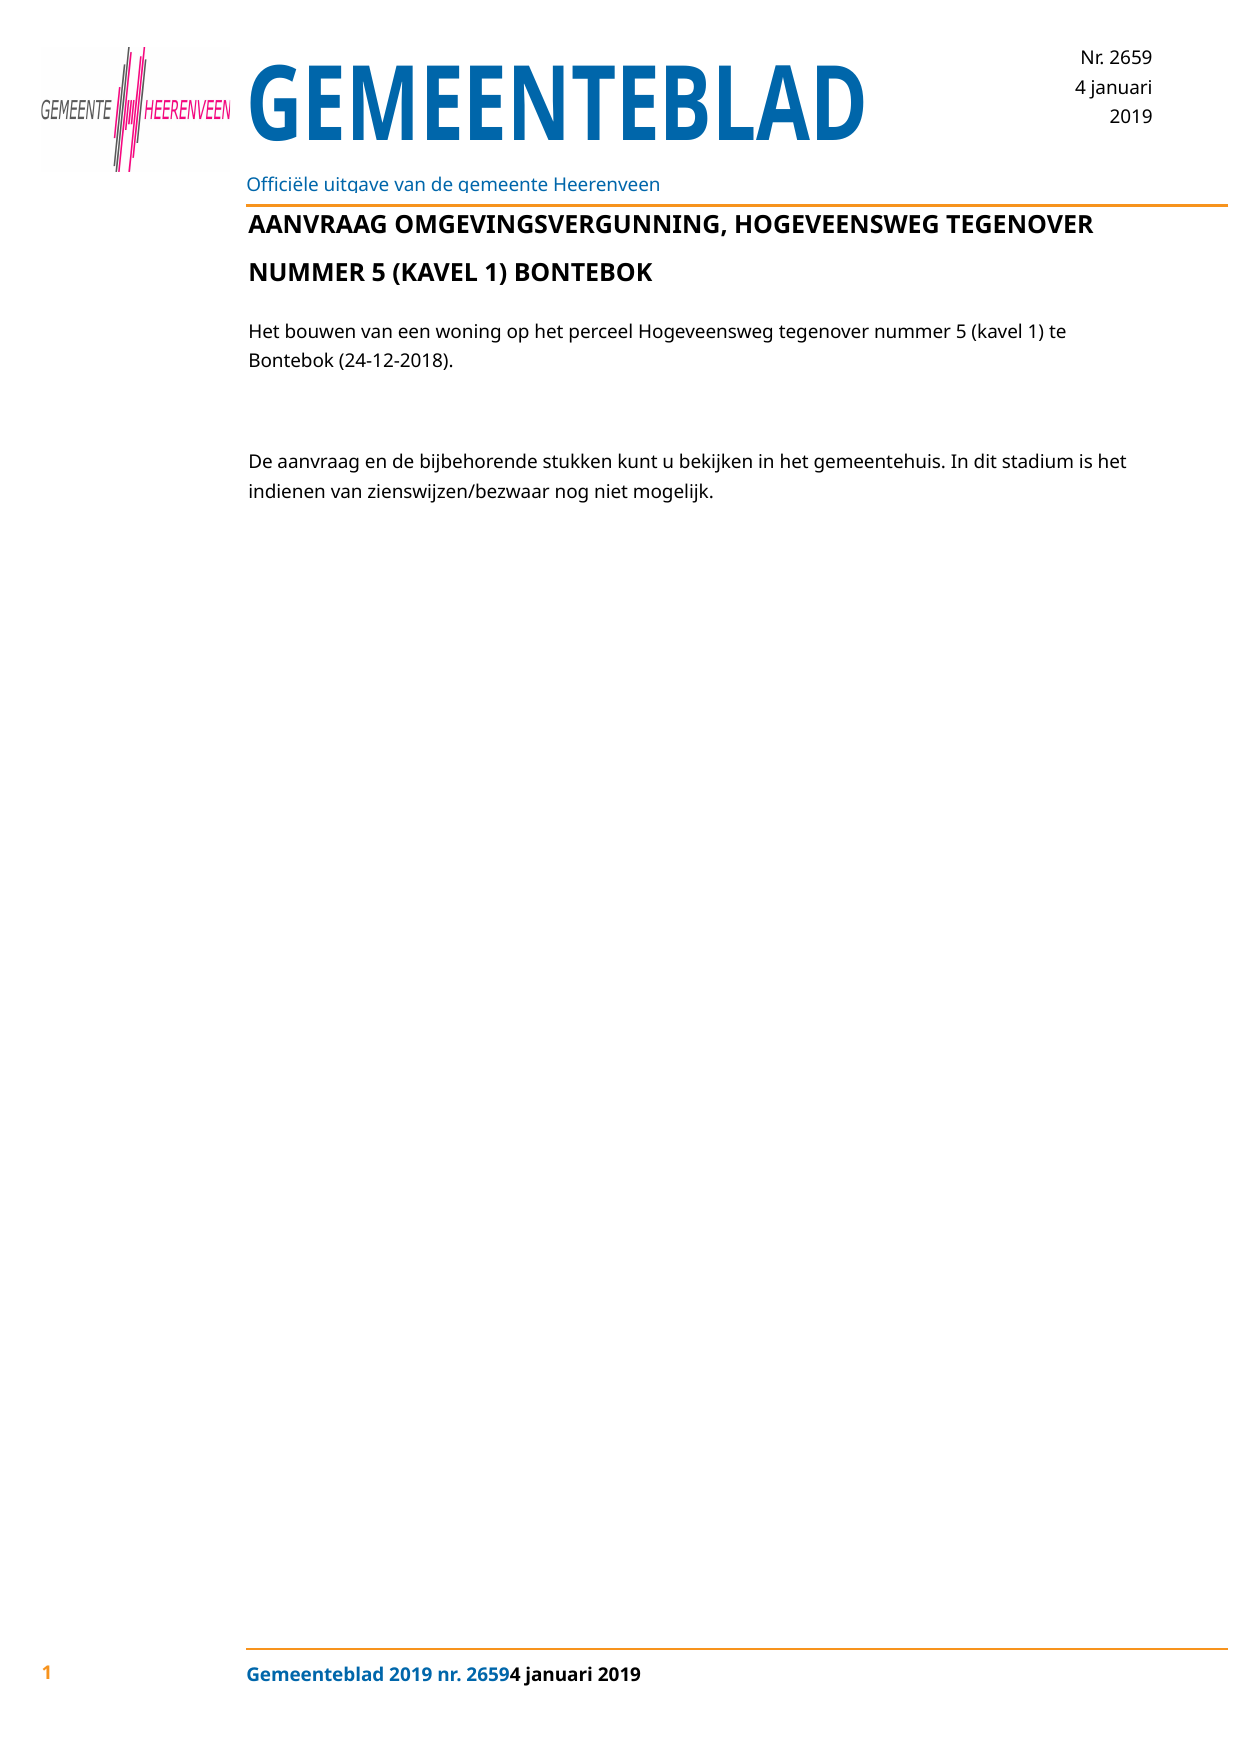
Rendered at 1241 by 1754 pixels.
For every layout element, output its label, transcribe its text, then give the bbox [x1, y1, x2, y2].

text AANVRAAG OMGEVINGSVERGUNNING, HOGEVEENSWEG TEGENOVER NUMMER 5 (KAVEL 1) BONTEBOK [248, 207, 1152, 288]
text De aanvraag en de bijbehorende stukken kunt u bekijken in het gemeentehuis. In dit stadium is het indienen van zienswijzen/bezwaar nog niet mogelijk. [248, 448, 1152, 504]
picture [41, 47, 231, 172]
text Het bouwen van een woning op het perceel Hogeveensweg tegenover nummer 5 (kavel 1) te Bontebok (24-12-2018). [248, 318, 1152, 373]
